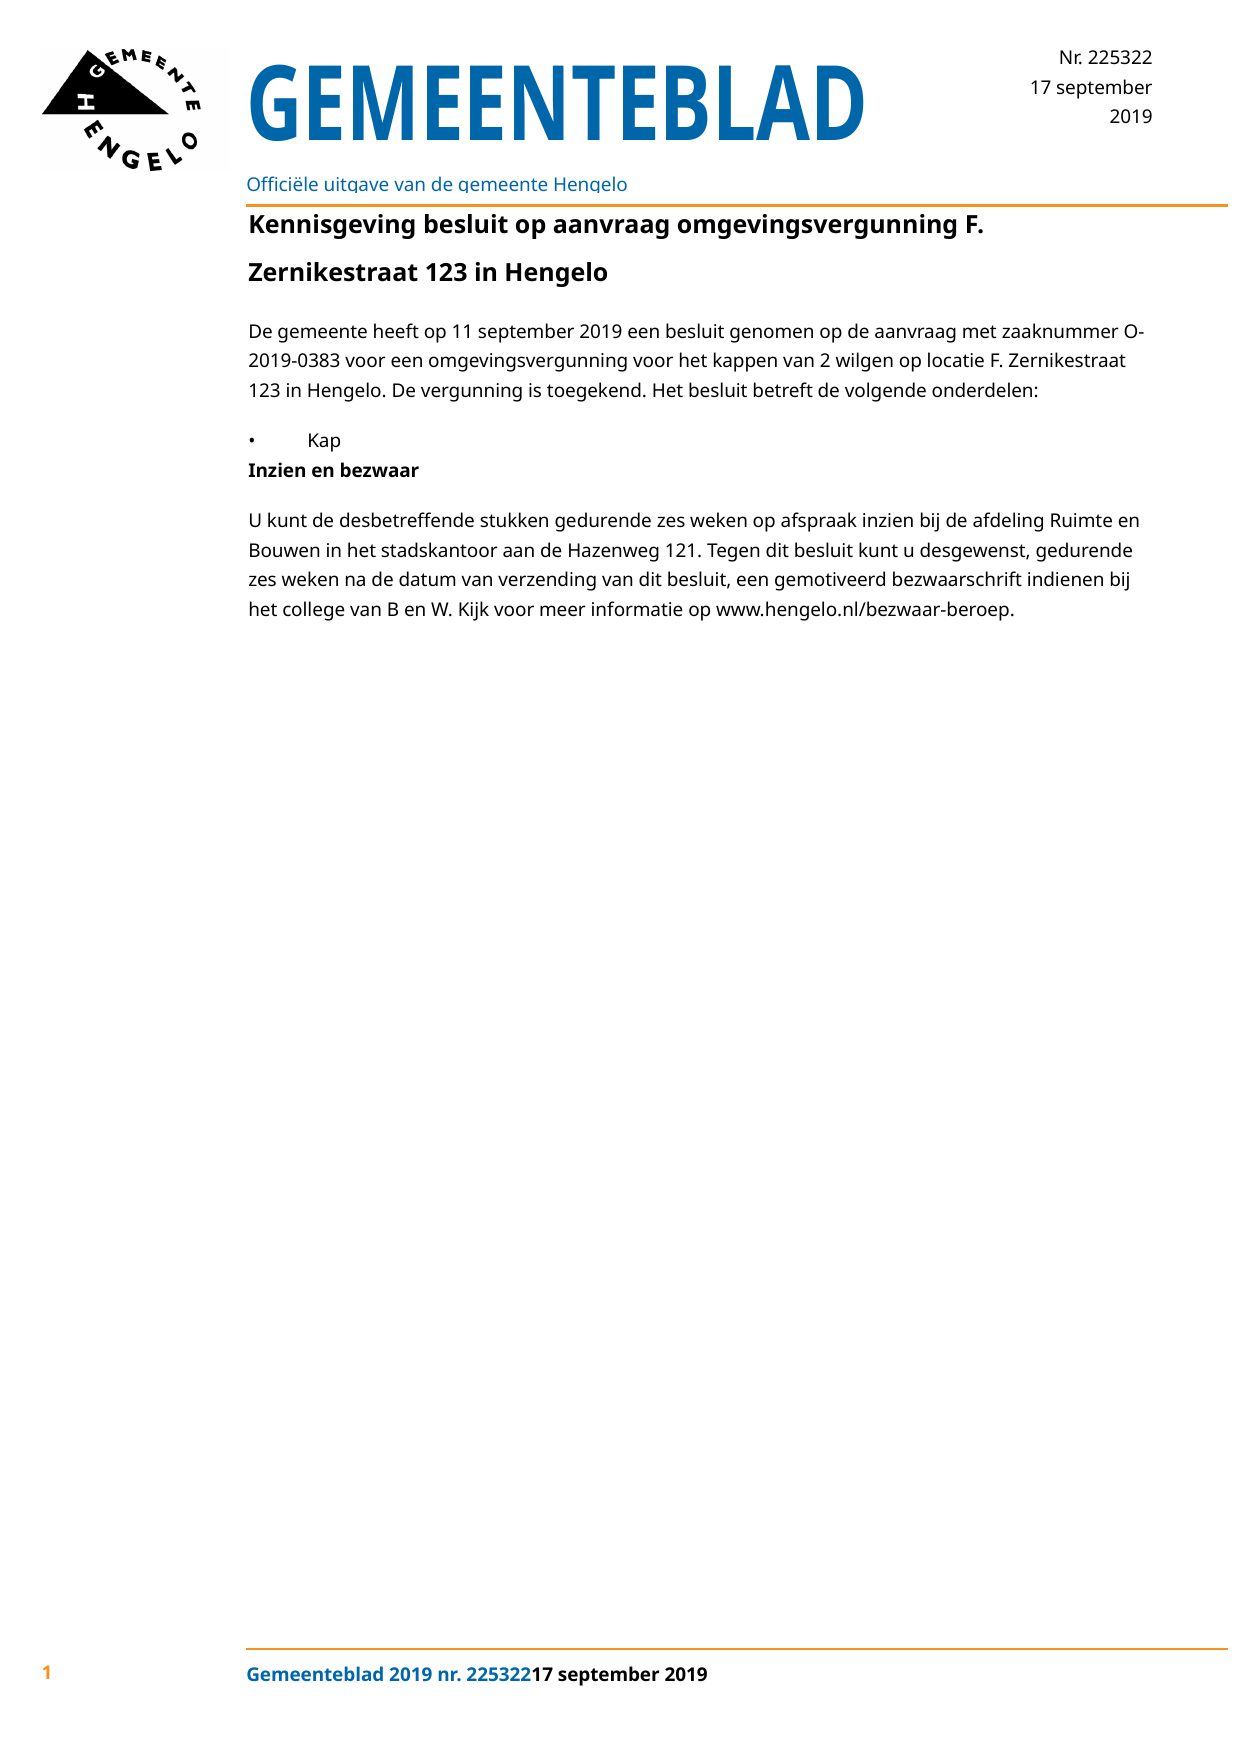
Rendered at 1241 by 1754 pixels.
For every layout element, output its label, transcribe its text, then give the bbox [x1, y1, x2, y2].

list Kap [248, 427, 1152, 453]
text Inzien en bezwaar [248, 457, 1152, 483]
text U kunt de desbetreffende stukken gedurende zes weken op afspraak inzien bij de afdeling Ruimte en Bouwen in het stadskantoor aan de Hazenweg 121. Tegen dit besluit kunt u desgewenst, gedurende zes weken na de datum van verzending van dit besluit, een gemotiveerd bezwaarschrift indienen bij het college van B en W. Kijk voor meer informatie op www.hengelo.nl/bezwaar-beroep. [248, 507, 1152, 622]
picture [41, 47, 231, 172]
text De gemeente heeft op 11 september 2019 een besluit genomen op de aanvraag met zaaknummer O-2019-0383 voor een omgevingsvergunning voor het kappen van 2 wilgen op locatie F. Zernikestraat 123 in Hengelo. De vergunning is toegekend. Het besluit betreft de volgende onderdelen: [248, 318, 1152, 403]
text Kennisgeving besluit op aanvraag omgevingsvergunning F. Zernikestraat 123 in Hengelo [248, 207, 1152, 288]
